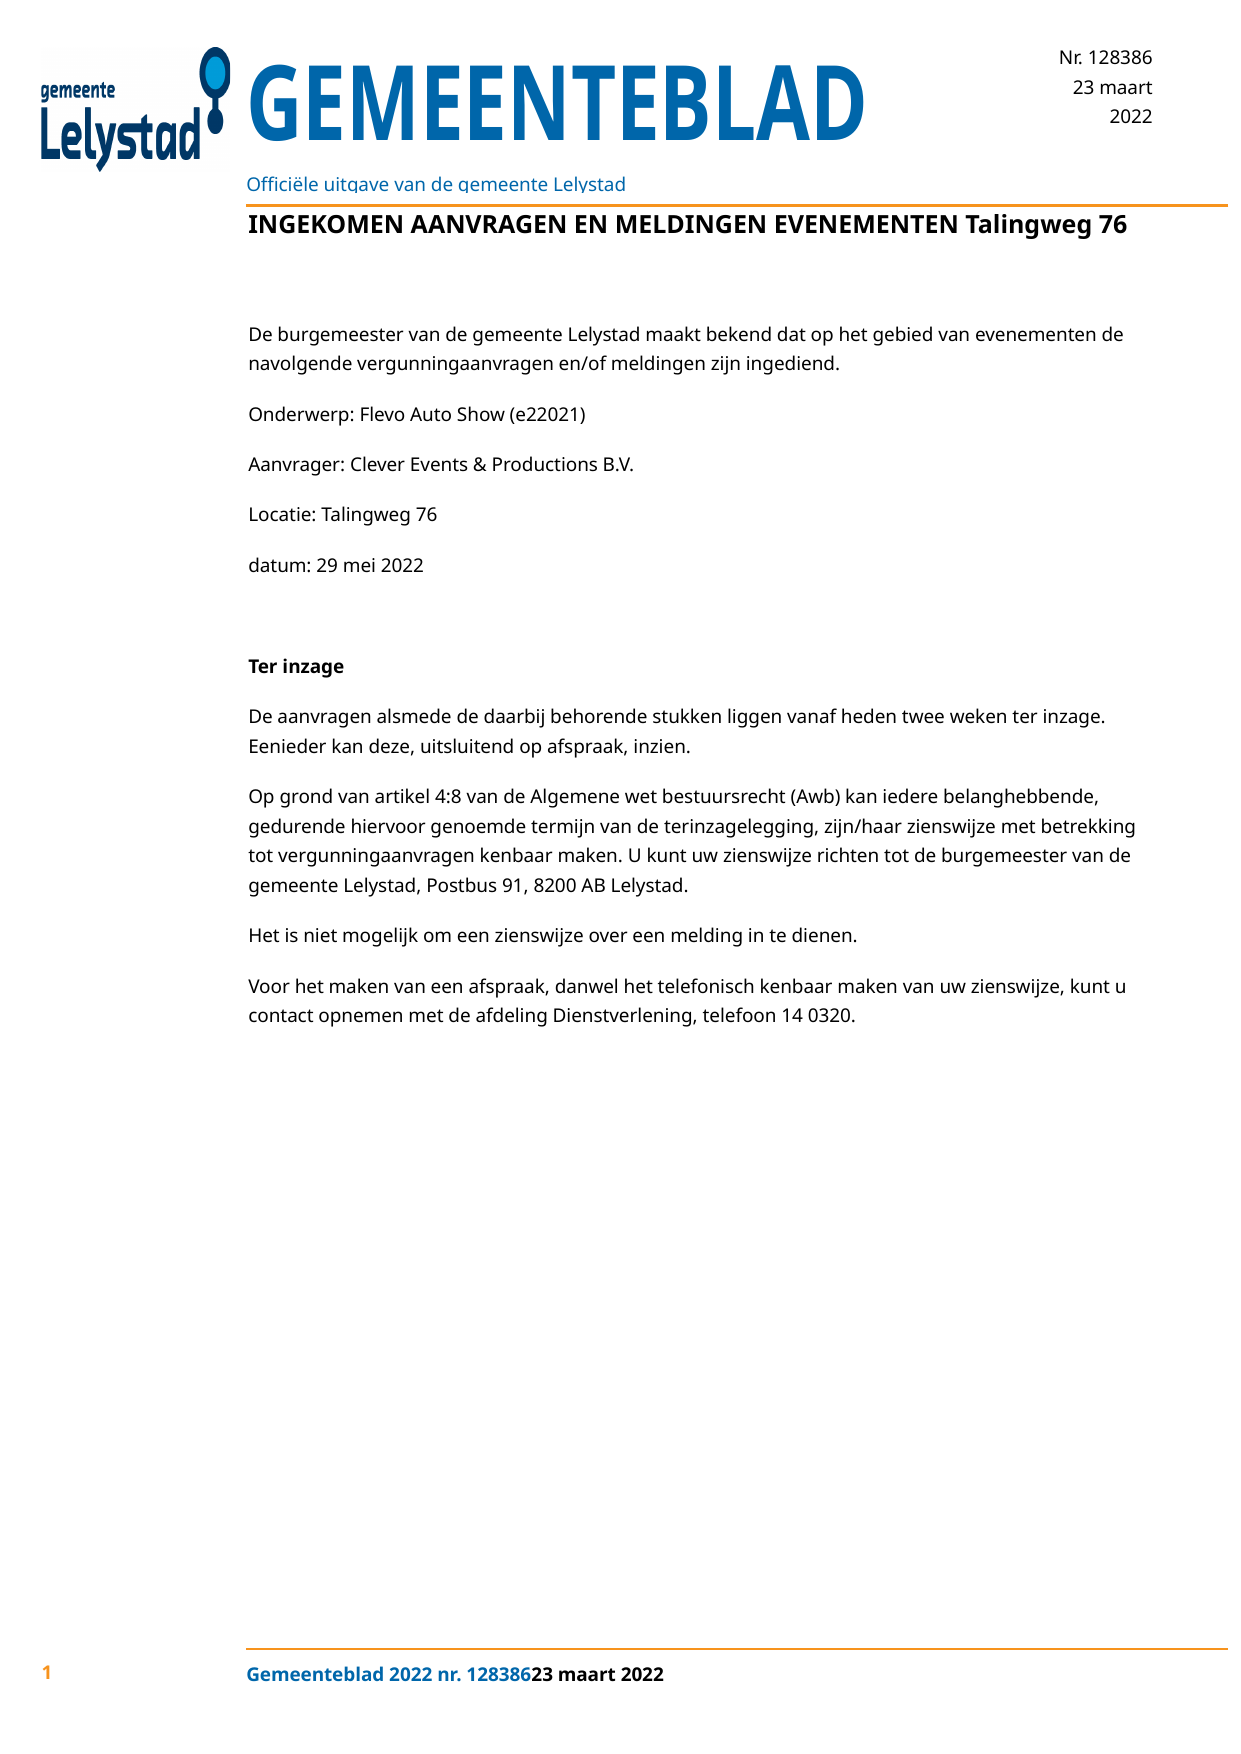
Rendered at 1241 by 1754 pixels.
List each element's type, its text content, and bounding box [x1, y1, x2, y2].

text Onderwerp: Flevo Auto Show (e22021) [248, 401, 1152, 426]
text Het is niet mogelijk om een zienswijze over een melding in te dienen. [248, 922, 1152, 948]
text INGEKOMEN AANVRAGEN EN MELDINGEN EVENEMENTEN Talingweg 76 [248, 207, 1152, 241]
text Op grond van artikel 4:8 van de Algemene wet bestuursrecht (Awb) kan iedere belanghebbende, gedurende hiervoor genoemde termijn van de terinzagelegging, zijn/haar zienswijze met betrekking tot vergunningaanvragen kenbaar maken. U kunt uw zienswijze richten tot de burgemeester van de gemeente Lelystad, Postbus 91, 8200 AB Lelystad. [248, 783, 1152, 898]
text Ter inzage [248, 653, 1152, 678]
text Voor het maken van een afspraak, danwel het telefonisch kenbaar maken van uw zienswijze, kunt u contact opnemen met de afdeling Dienstverlening, telefoon 14 0320. [248, 973, 1152, 1028]
text datum: 29 mei 2022 [248, 552, 1152, 578]
text Aanvrager: Clever Events & Productions B.V. [248, 451, 1152, 477]
text De aanvragen alsmede de daarbij behorende stukken liggen vanaf heden twee weken ter inzage. Eenieder kan deze, uitsluitend op afspraak, inzien. [248, 703, 1152, 758]
text De burgemeester van de gemeente Lelystad maakt bekend dat op het gebied van evenementen de navolgende vergunningaanvragen en/of meldingen zijn ingediend. [248, 321, 1152, 376]
text Locatie: Talingweg 76 [248, 502, 1152, 527]
picture [41, 47, 231, 172]
